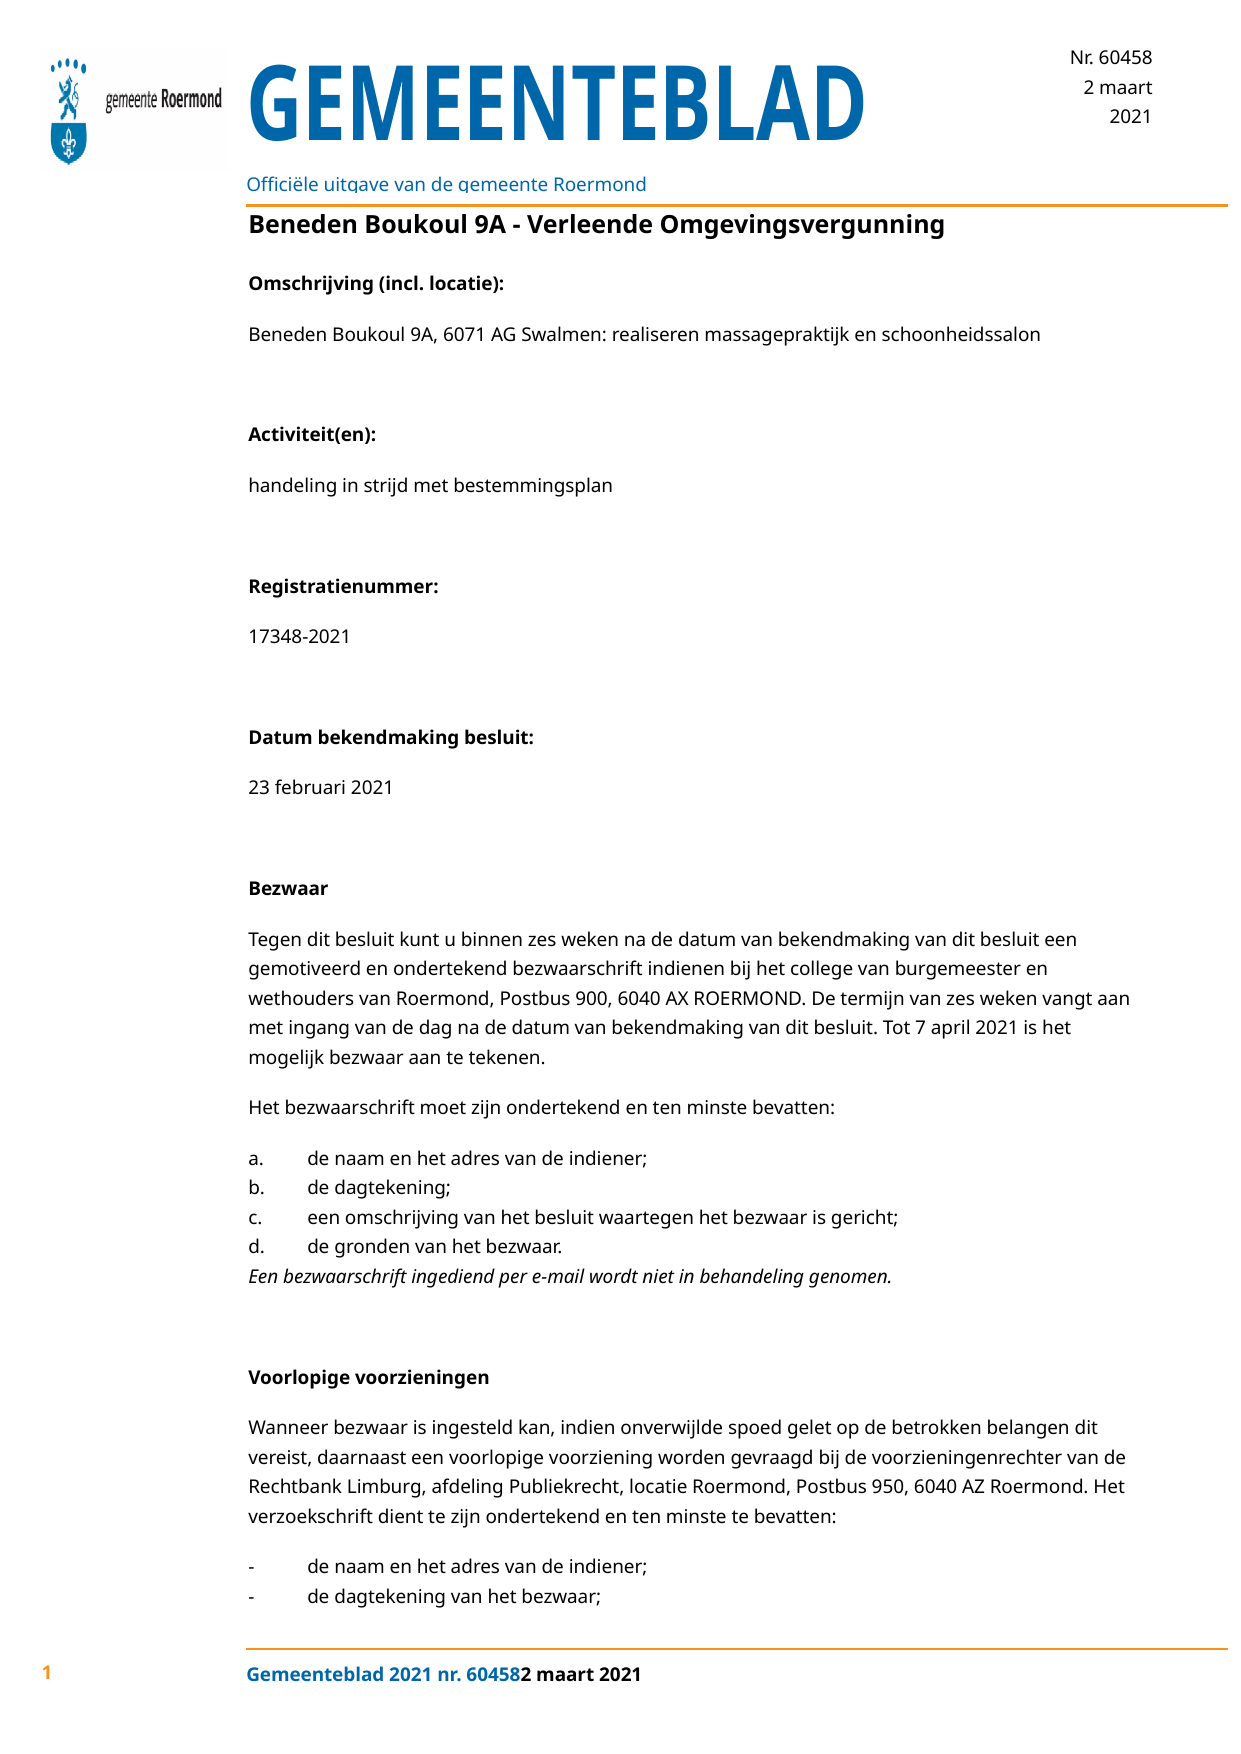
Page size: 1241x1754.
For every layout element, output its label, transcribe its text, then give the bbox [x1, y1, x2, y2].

list de dagtekening van het bezwaar; [248, 1583, 1152, 1609]
text Het bezwaarschrift moet zijn ondertekend en ten minste bevatten: [248, 1094, 1152, 1120]
text Datum bekendmaking besluit: [248, 724, 1152, 750]
text Beneden Boukoul 9A, 6071 AG Swalmen: realiseren massagepraktijk en schoonheidssalon [248, 321, 1152, 346]
text Omschrijving (incl. locatie): [248, 270, 1152, 296]
text Tegen dit besluit kunt u binnen zes weken na de datum van bekendmaking van dit besluit een gemotiveerd en ondertekend bezwaarschrift indienen bij het college van burgemeester en wethouders van Roermond, Postbus 900, 6040 AX ROERMOND. De termijn van zes weken vangt aan met ingang van de dag na de datum van bekendmaking van dit besluit. Tot 7 april 2021 is het mogelijk bezwaar aan te tekenen. [248, 926, 1152, 1070]
list de naam en het adres van de indiener; [248, 1554, 1152, 1579]
list de dagtekening; [248, 1174, 1152, 1200]
picture [41, 47, 231, 172]
text 17348-2021 [248, 623, 1152, 649]
list de gronden van het bezwaar. [248, 1234, 1152, 1259]
text Beneden Boukoul 9A - Verleende Omgevingsvergunning [248, 207, 1152, 241]
text Bezwaar [248, 875, 1152, 901]
text Een bezwaarschrift ingediend per e-mail wordt niet in behandeling genomen. [248, 1263, 1152, 1289]
text Wanneer bezwaar is ingesteld kan, indien onverwijlde spoed gelet op de betrokken belangen dit vereist, daarnaast een voorlopige voorziening worden gevraagd bij de voorzieningenrechter van de Rechtbank Limburg, afdeling Publiekrecht, locatie Roermond, Postbus 950, 6040 AZ Roermond. Het verzoekschrift dient te zijn ondertekend en ten minste te bevatten: [248, 1414, 1152, 1529]
text Voorlopige voorzieningen [248, 1364, 1152, 1390]
text Activiteit(en): [248, 422, 1152, 447]
text handeling in strijd met bestemmingsplan [248, 472, 1152, 498]
text Registratienummer: [248, 573, 1152, 598]
text 23 februari 2021 [248, 774, 1152, 800]
list de naam en het adres van de indiener; [248, 1145, 1152, 1171]
list een omschrijving van het besluit waartegen het bezwaar is gericht; [248, 1204, 1152, 1230]
